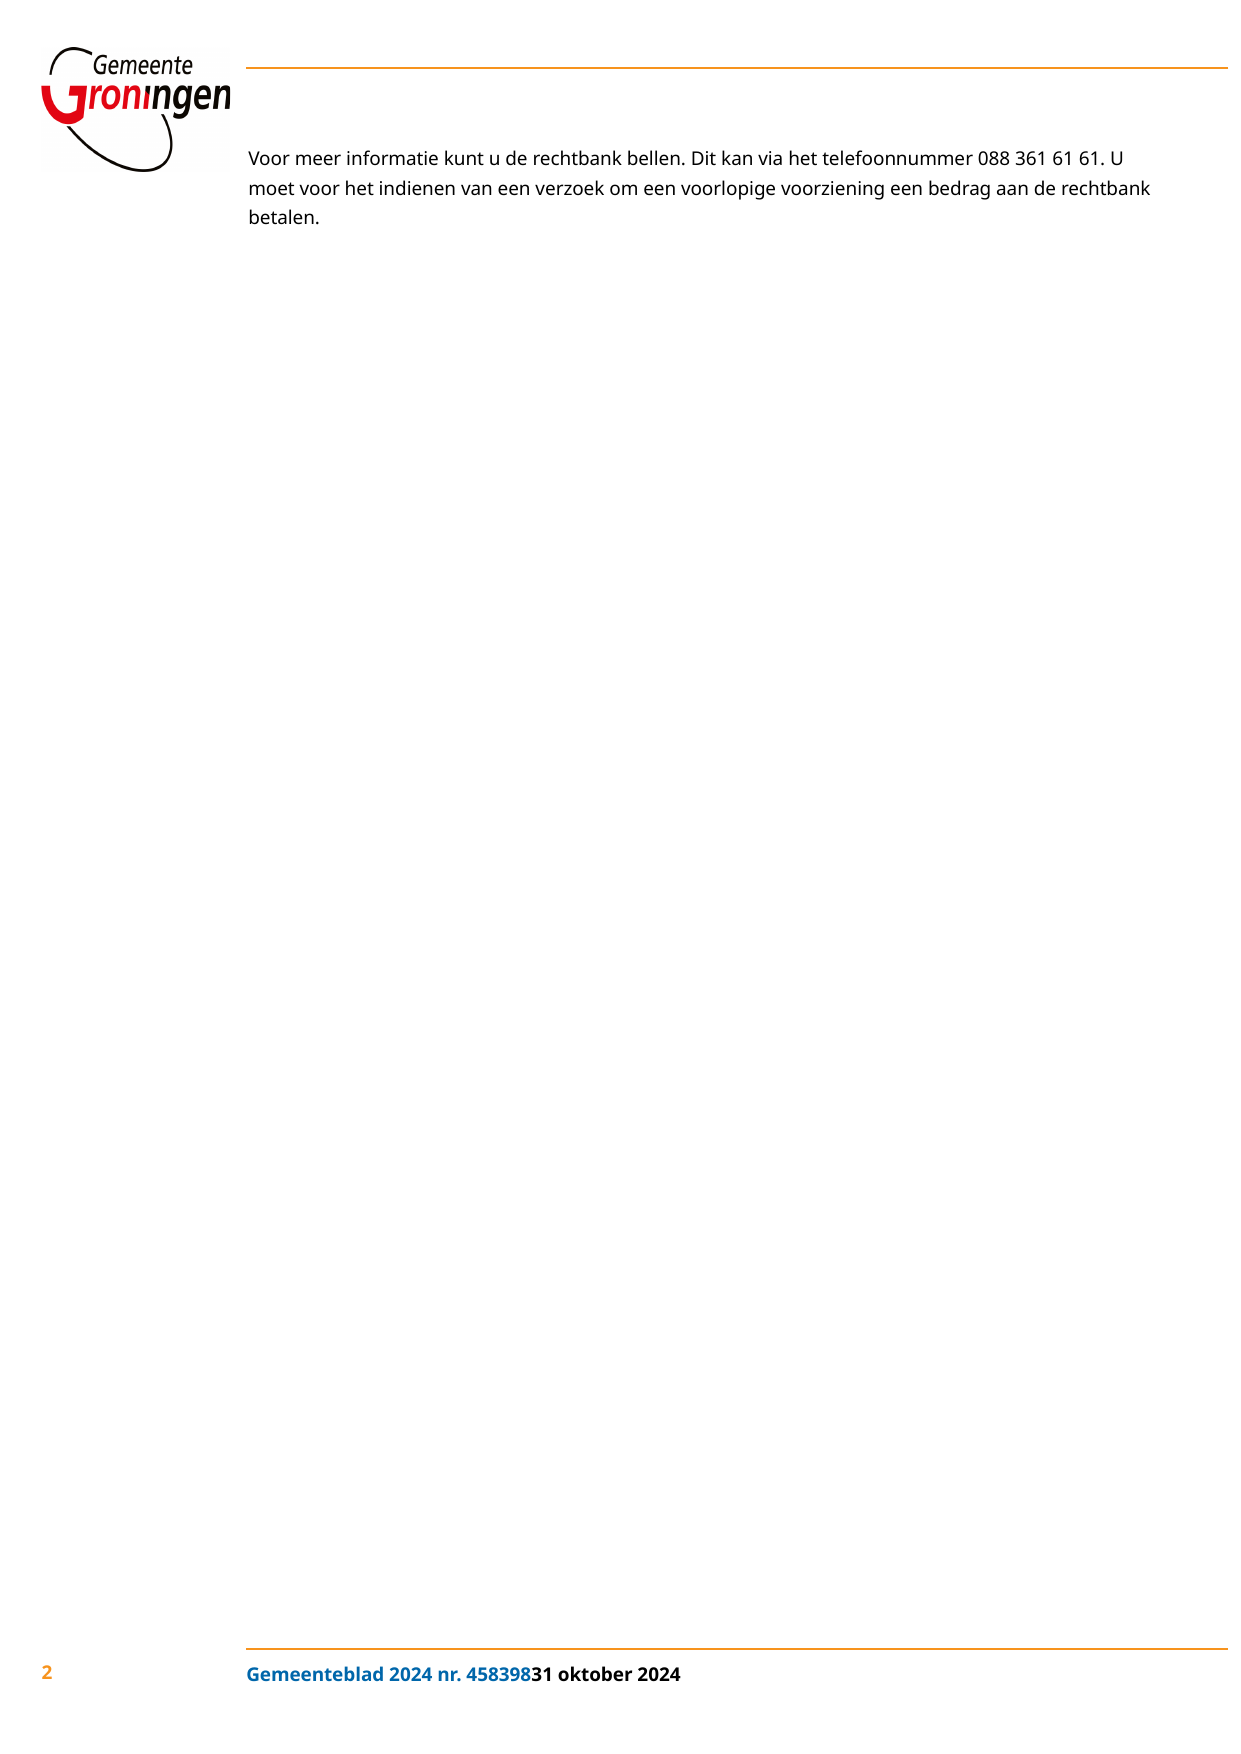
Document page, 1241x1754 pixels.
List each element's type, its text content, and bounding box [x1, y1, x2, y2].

text Voor meer informatie kunt u de rechtbank bellen. Dit kan via het telefoonnummer 088 361 61 61. U moet voor het indienen van een verzoek om een voorlopige voorziening een bedrag aan de rechtbank betalen. [248, 145, 1152, 230]
picture [41, 47, 231, 172]
